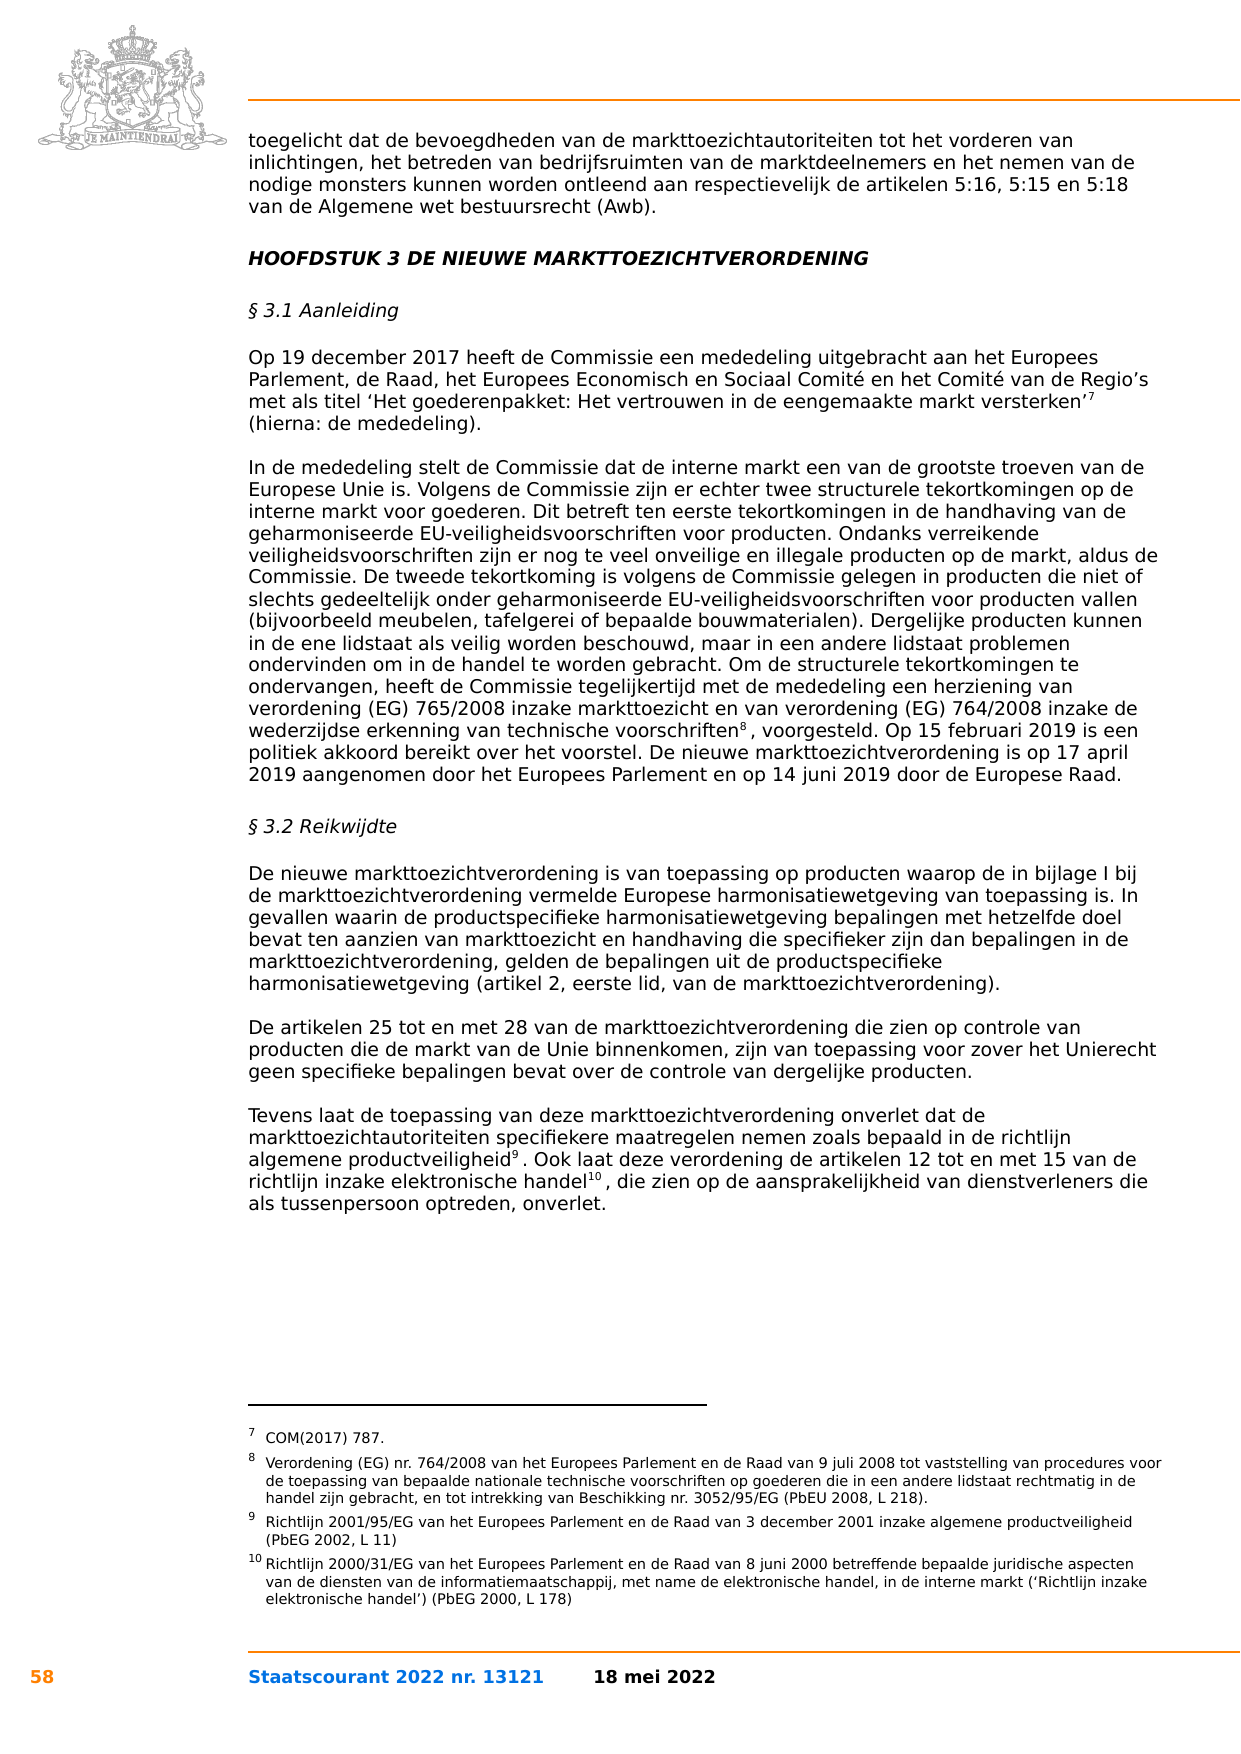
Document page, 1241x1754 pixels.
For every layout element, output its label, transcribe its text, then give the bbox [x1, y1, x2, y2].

text COM(2017) 787. [248, 1426, 1163, 1448]
subtitle § 3.1 Aanleiding [248, 300, 1163, 322]
text Tevens laat de toepassing van deze markttoezichtverordening onverlet dat de markttoezichtautoriteiten specifiekere maatregelen nemen zoals bepaald in de richtlijn algemene productveiligheid. Ook laat deze verordening de artikelen 12 tot en met 15 van de richtlijn inzake elektronische handel, die zien op de aansprakelijkheid van dienstverleners die als tussenpersoon optreden, onverlet. [248, 1105, 1163, 1215]
subtitle § 3.2 Reikwijdte [248, 816, 1163, 838]
text De nieuwe markttoezichtverordening is van toepassing op producten waarop de in bijlage I bij de markttoezichtverordening vermelde Europese harmonisatiewetgeving van toepassing is. In gevallen waarin de productspecifieke harmonisatiewetgeving bepalingen met hetzelfde doel bevat ten aanzien van markttoezicht en handhaving die specifieker zijn dan bepalingen in de markttoezichtverordening, gelden de bepalingen uit de productspecifieke harmonisatiewetgeving (artikel 2, eerste lid, van de markttoezichtverordening). [248, 863, 1163, 995]
subtitle HOOFDSTUK 3 DE NIEUWE MARKTTOEZICHTVERORDENING [248, 248, 1163, 270]
text Richtlijn 2000/31/EG van het Europees Parlement en de Raad van 8 juni 2000 betreffende bepaalde juridische aspecten van de diensten van de informatiemaatschappij, met name de elektronische handel, in de interne markt (‘Richtlijn inzake elektronische handel’) (PbEG 2000, L 178) [248, 1552, 1163, 1608]
text In de mededeling stelt de Commissie dat de interne markt een van de grootste troeven van de Europese Unie is. Volgens de Commissie zijn er echter twee structurele tekortkomingen op de interne markt voor goederen. Dit betreft ten eerste tekortkomingen in de handhaving van de geharmoniseerde EU-veiligheidsvoorschriften voor producten. Ondanks verreikende veiligheidsvoorschriften zijn er nog te veel onveilige en illegale producten op de markt, aldus de Commissie. De tweede tekortkoming is volgens de Commissie gelegen in producten die niet of slechts gedeeltelijk onder geharmoniseerde EU-veiligheidsvoorschriften voor producten vallen (bijvoorbeeld meubelen, tafelgerei of bepaalde bouwmaterialen). Dergelijke producten kunnen in de ene lidstaat als veilig worden beschouwd, maar in een andere lidstaat problemen ondervinden om in de handel te worden gebracht. Om de structurele tekortkomingen te ondervangen, heeft de Commissie tegelijkertijd met de mededeling een herziening van verordening (EG) 765/2008 inzake markttoezicht en van verordening (EG) 764/2008 inzake de wederzijdse erkenning van technische voorschriften, voorgesteld. Op 15 februari 2019 is een politiek akkoord bereikt over het voorstel. De nieuwe markttoezichtverordening is op 17 april 2019 aangenomen door het Europees Parlement en op 14 juni 2019 door de Europese Raad. [248, 457, 1163, 786]
text Verordening (EG) nr. 764/2008 van het Europees Parlement en de Raad van 9 juli 2008 tot vaststelling van procedures voor de toepassing van bepaalde nationale technische voorschriften op goederen die in een andere lidstaat rechtmatig in de handel zijn gebracht, en tot intrekking van Beschikking nr. 3052/95/EG (PbEU 2008, L 218). [248, 1451, 1163, 1507]
text Op 19 december 2017 heeft de Commissie een mededeling uitgebracht aan het Europees Parlement, de Raad, het Europees Economisch en Sociaal Comité en het Comité van de Regio’s met als titel ‘Het goederenpakket: Het vertrouwen in de eengemaakte markt versterken’ (hierna: de mededeling). [248, 347, 1163, 435]
picture [38, 25, 227, 150]
text toegelicht dat de bevoegdheden van de markttoezichtautoriteiten tot het vorderen van inlichtingen, het betreden van bedrijfsruimten van de marktdeelnemers en het nemen van de nodige monsters kunnen worden ontleend aan respectievelijk de artikelen 5:16, 5:15 en 5:18 van de Algemene wet bestuursrecht (Awb). [248, 130, 1163, 218]
text Richtlĳn 2001/95/EG van het Europees Parlement en de Raad van 3 december 2001 inzake algemene productveiligheid (PbEG 2002, L 11) [248, 1510, 1163, 1549]
text De artikelen 25 tot en met 28 van de markttoezichtverordening die zien op controle van producten die de markt van de Unie binnenkomen, zijn van toepassing voor zover het Unierecht geen specifieke bepalingen bevat over de controle van dergelijke producten. [248, 1017, 1163, 1083]
